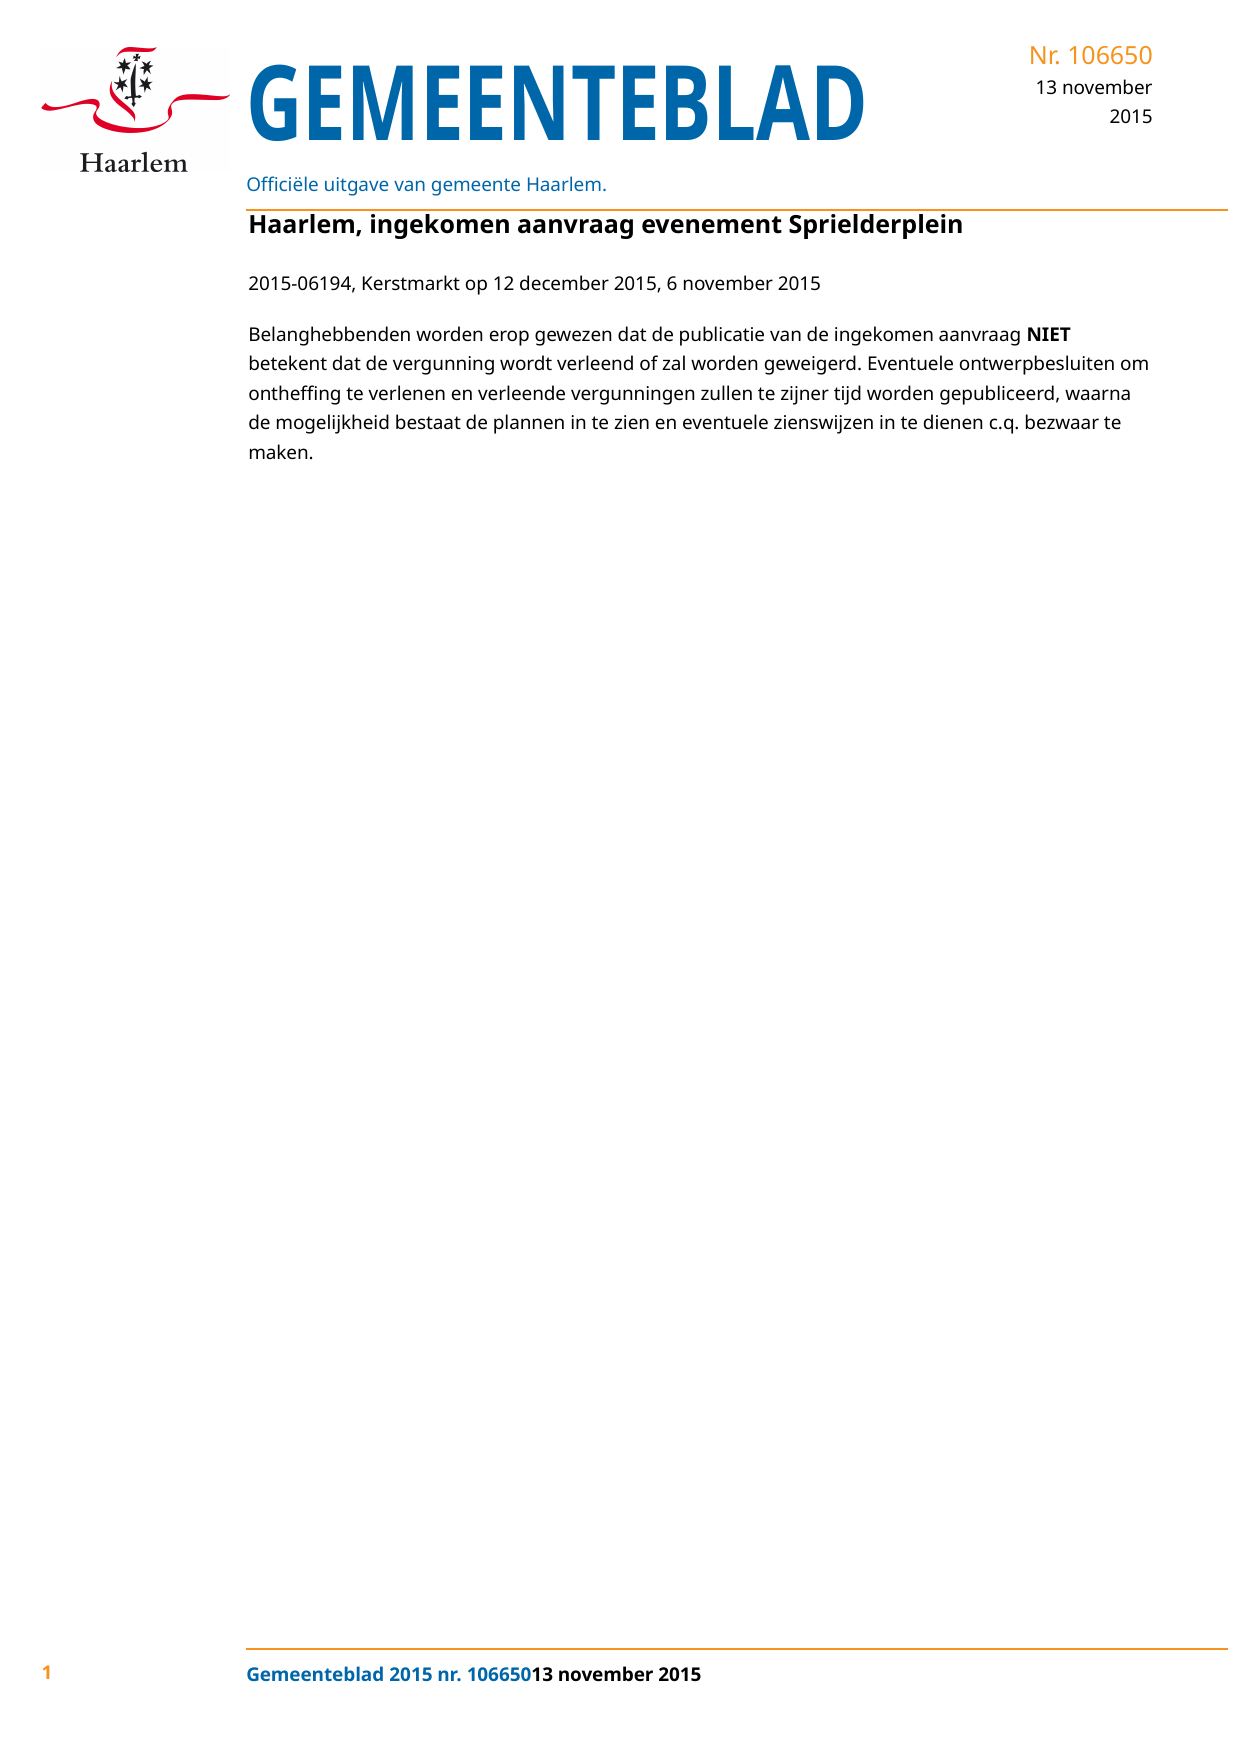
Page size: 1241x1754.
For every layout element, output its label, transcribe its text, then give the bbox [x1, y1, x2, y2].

text 2015-06194, Kerstmarkt op 12 december 2015, 6 november 2015 [248, 270, 1152, 296]
picture [41, 47, 231, 172]
text Haarlem, ingekomen aanvraag evenement Sprielderplein [248, 211, 1152, 241]
text Belanghebbenden worden erop gewezen dat de publicatie van de ingekomen aanvraag NIET betekent dat de vergunning wordt verleend of zal worden geweigerd. Eventuele ontwerpbesluiten om ontheffing te verlenen en verleende vergunningen zullen te zijner tijd worden gepubliceerd, waarna de mogelijkheid bestaat de plannen in te zien en eventuele zienswijzen in te dienen c.q. bezwaar te maken. [248, 321, 1152, 465]
